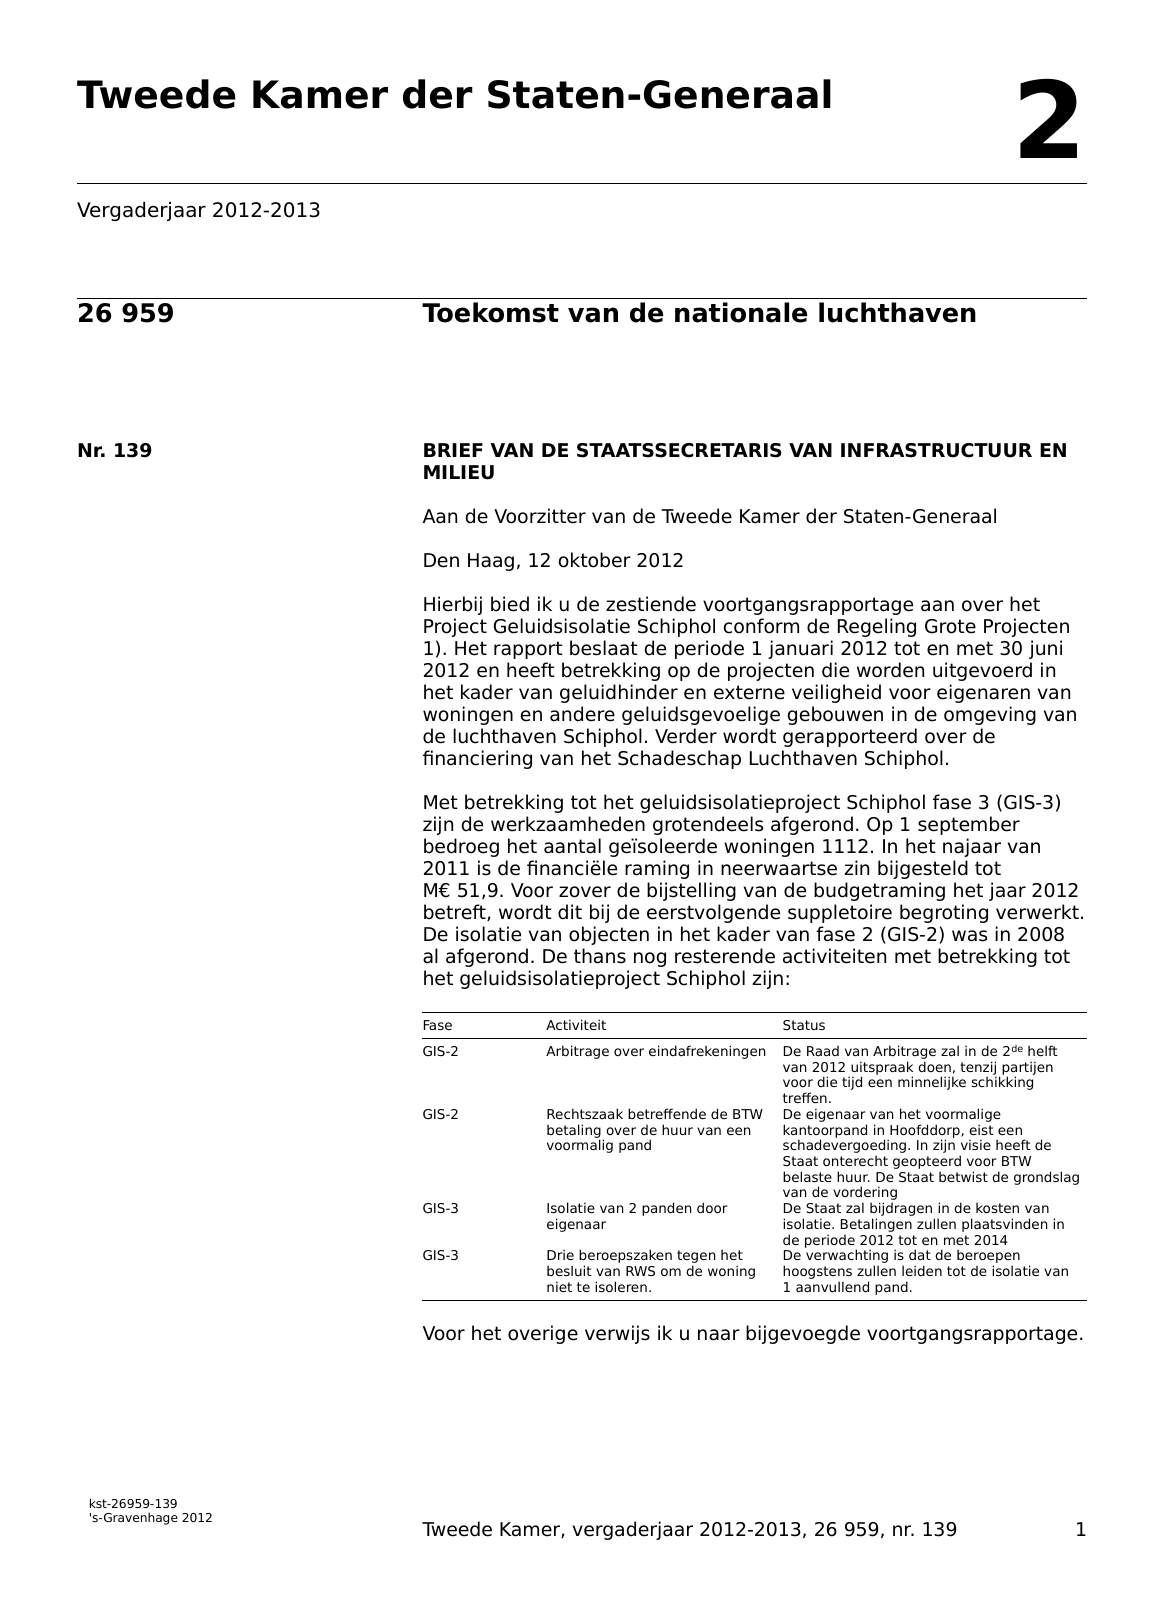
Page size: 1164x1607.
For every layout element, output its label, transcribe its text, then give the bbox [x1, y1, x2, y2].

table_header Fase [422, 1013, 540, 1038]
table_cell GIS-2 [422, 1107, 540, 1201]
table_cell GIS-3 [422, 1248, 540, 1300]
table_cell De verwachting is dat de beroepen hoogstens zullen leiden tot de isolatie van 1 aanvullend pand. [777, 1248, 1087, 1300]
text Voor het overige verwijs ik u naar bijgevoegde voortgangsrapportage. [422, 1323, 1087, 1345]
table_cell GIS-3 [422, 1201, 540, 1248]
text Hierbij bied ik u de zestiende voortgangsrapportage aan over het Project Geluidsisolatie Schiphol conform de Regeling Grote Projecten 1). Het rapport beslaat de periode 1 januari 2012 tot en met 30 juni 2012 en heeft betrekking op de projecten die worden uitgevoerd in het kader van geluidhinder en externe veiligheid voor eigenaren van woningen en andere geluidsgevoelige gebouwen in de omgeving van de luchthaven Schiphol. Verder wordt gerapporteerd over de financiering van het Schadeschap Luchthaven Schiphol. [422, 594, 1087, 770]
table_header Tweede Kamer der Staten-Generaal [77, 59, 886, 183]
table_header Status [777, 1013, 1087, 1038]
subtitle 26 959 Toekomst van de nationale luchthaven [77, 299, 1087, 329]
table_cell De eigenaar van het voormalige kantoorpand in Hoofddorp, eist een schadevergoeding. In zijn visie heeft de Staat onterecht geopteerd voor BTW belaste huur. De Staat betwist de grondslag van de vordering [777, 1107, 1087, 1201]
table_header Activiteit [540, 1013, 777, 1038]
text kst-26959-139 [88, 1497, 323, 1511]
table_cell Drie beroepszaken tegen het besluit van RWS om de woning niet te isoleren. [540, 1248, 777, 1300]
text Met betrekking tot het geluidsisolatieproject Schiphol fase 3 (GIS-3) zijn de werkzaamheden grotendeels afgerond. Op 1 september bedroeg het aantal geïsoleerde woningen 1112. In het najaar van 2011 is de financiële raming in neerwaartse zin bijgesteld tot M€ 51,9. Voor zover de bijstelling van de budgetraming het jaar 2012 betreft, wordt dit bij de eerstvolgende suppletoire begroting verwerkt. De isolatie van objecten in het kader van fase 2 (GIS-2) was in 2008 al afgerond. De thans nog resterende activiteiten met betrekking tot het geluidsisolatieproject Schiphol zijn: [422, 792, 1087, 990]
text Aan de Voorzitter van de Tweede Kamer der Staten-Generaal [422, 506, 1087, 528]
table_cell Isolatie van 2 panden door eigenaar [540, 1201, 777, 1248]
text 's-Gravenhage 2012 [88, 1511, 323, 1525]
table_cell Arbitrage over eindafrekeningen [540, 1039, 777, 1107]
table_cell De Staat zal bijdragen in de kosten van isolatie. Betalingen zullen plaatsvinden in de periode 2012 tot en met 2014 [777, 1201, 1087, 1248]
table_header 2 [886, 59, 1087, 183]
text Den Haag, 12 oktober 2012 [422, 550, 1087, 572]
table_cell GIS-2 [422, 1039, 540, 1107]
table_cell Rechtszaak betreffende de BTW betaling over de huur van een voormalig pand [540, 1107, 777, 1201]
subtitle Nr. 139 BRIEF VAN DE STAATSSECRETARIS VAN INFRASTRUCTUUR EN MILIEU [77, 440, 1087, 484]
table_cell De Raad van Arbitrage zal in de 2de helft van 2012 uitspraak doen, tenzij partijen voor die tijd een minnelijke schikking treffen. [777, 1039, 1087, 1107]
table_cell Vergaderjaar 2012-2013 [77, 184, 1087, 298]
